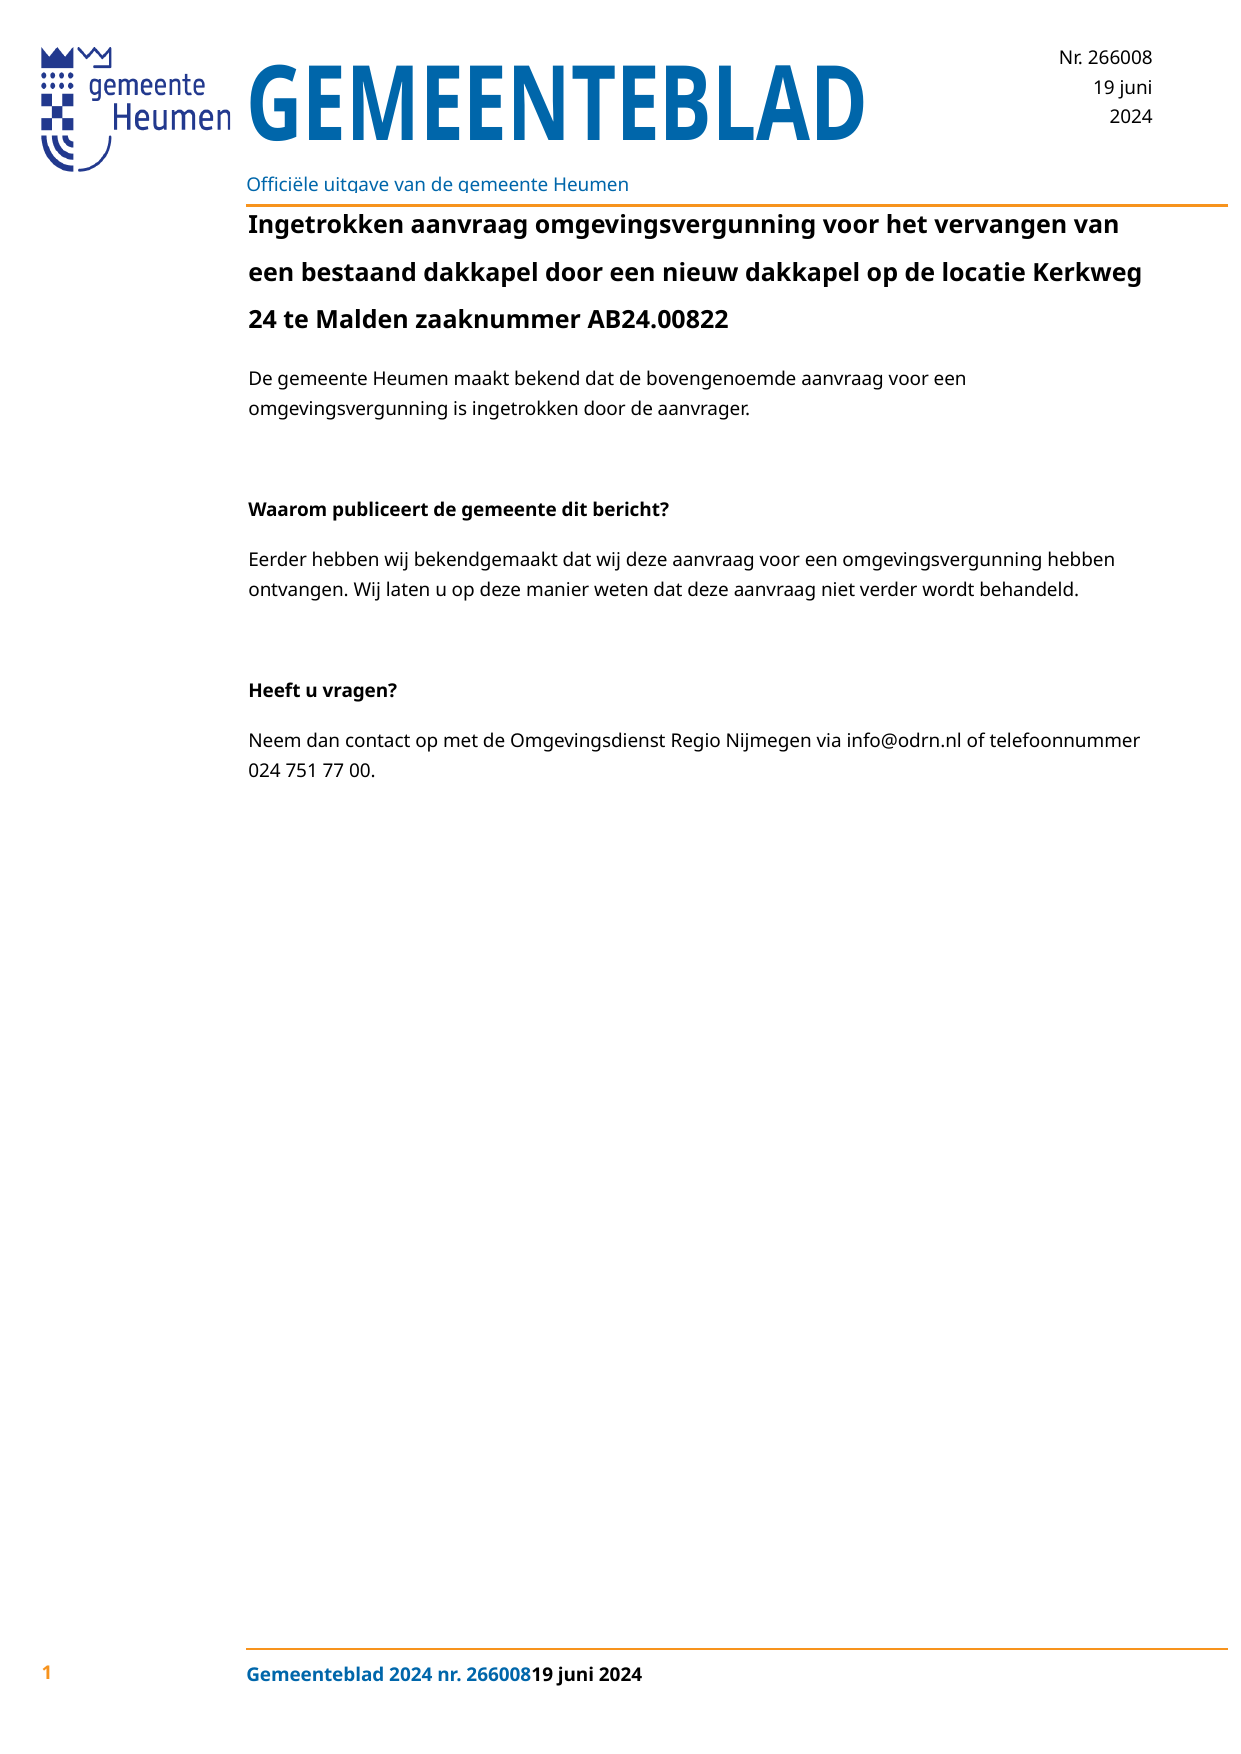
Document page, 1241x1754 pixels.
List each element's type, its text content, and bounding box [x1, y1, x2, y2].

text Eerder hebben wij bekendgemaakt dat wij deze aanvraag voor een omgevingsvergunning hebben ontvangen. Wij laten u op deze manier weten dat deze aanvraag niet verder wordt behandeld. [248, 546, 1152, 602]
text De gemeente Heumen maakt bekend dat de bovengenoemde aanvraag voor een omgevingsvergunning is ingetrokken door de aanvrager. [248, 366, 1152, 421]
text Neem dan contact op met de Omgevingsdienst Regio Nijmegen via info@odrn.nl of telefoonnummer 024 751 77 00. [248, 727, 1152, 782]
picture [41, 47, 231, 172]
text Waarom publiceert de gemeente dit bericht? [248, 496, 1152, 522]
text Ingetrokken aanvraag omgevingsvergunning voor het vervangen van een bestaand dakkapel door een nieuw dakkapel op de locatie Kerkweg 24 te Malden zaaknummer AB24.00822 [248, 207, 1152, 336]
text Heeft u vragen? [248, 677, 1152, 702]
